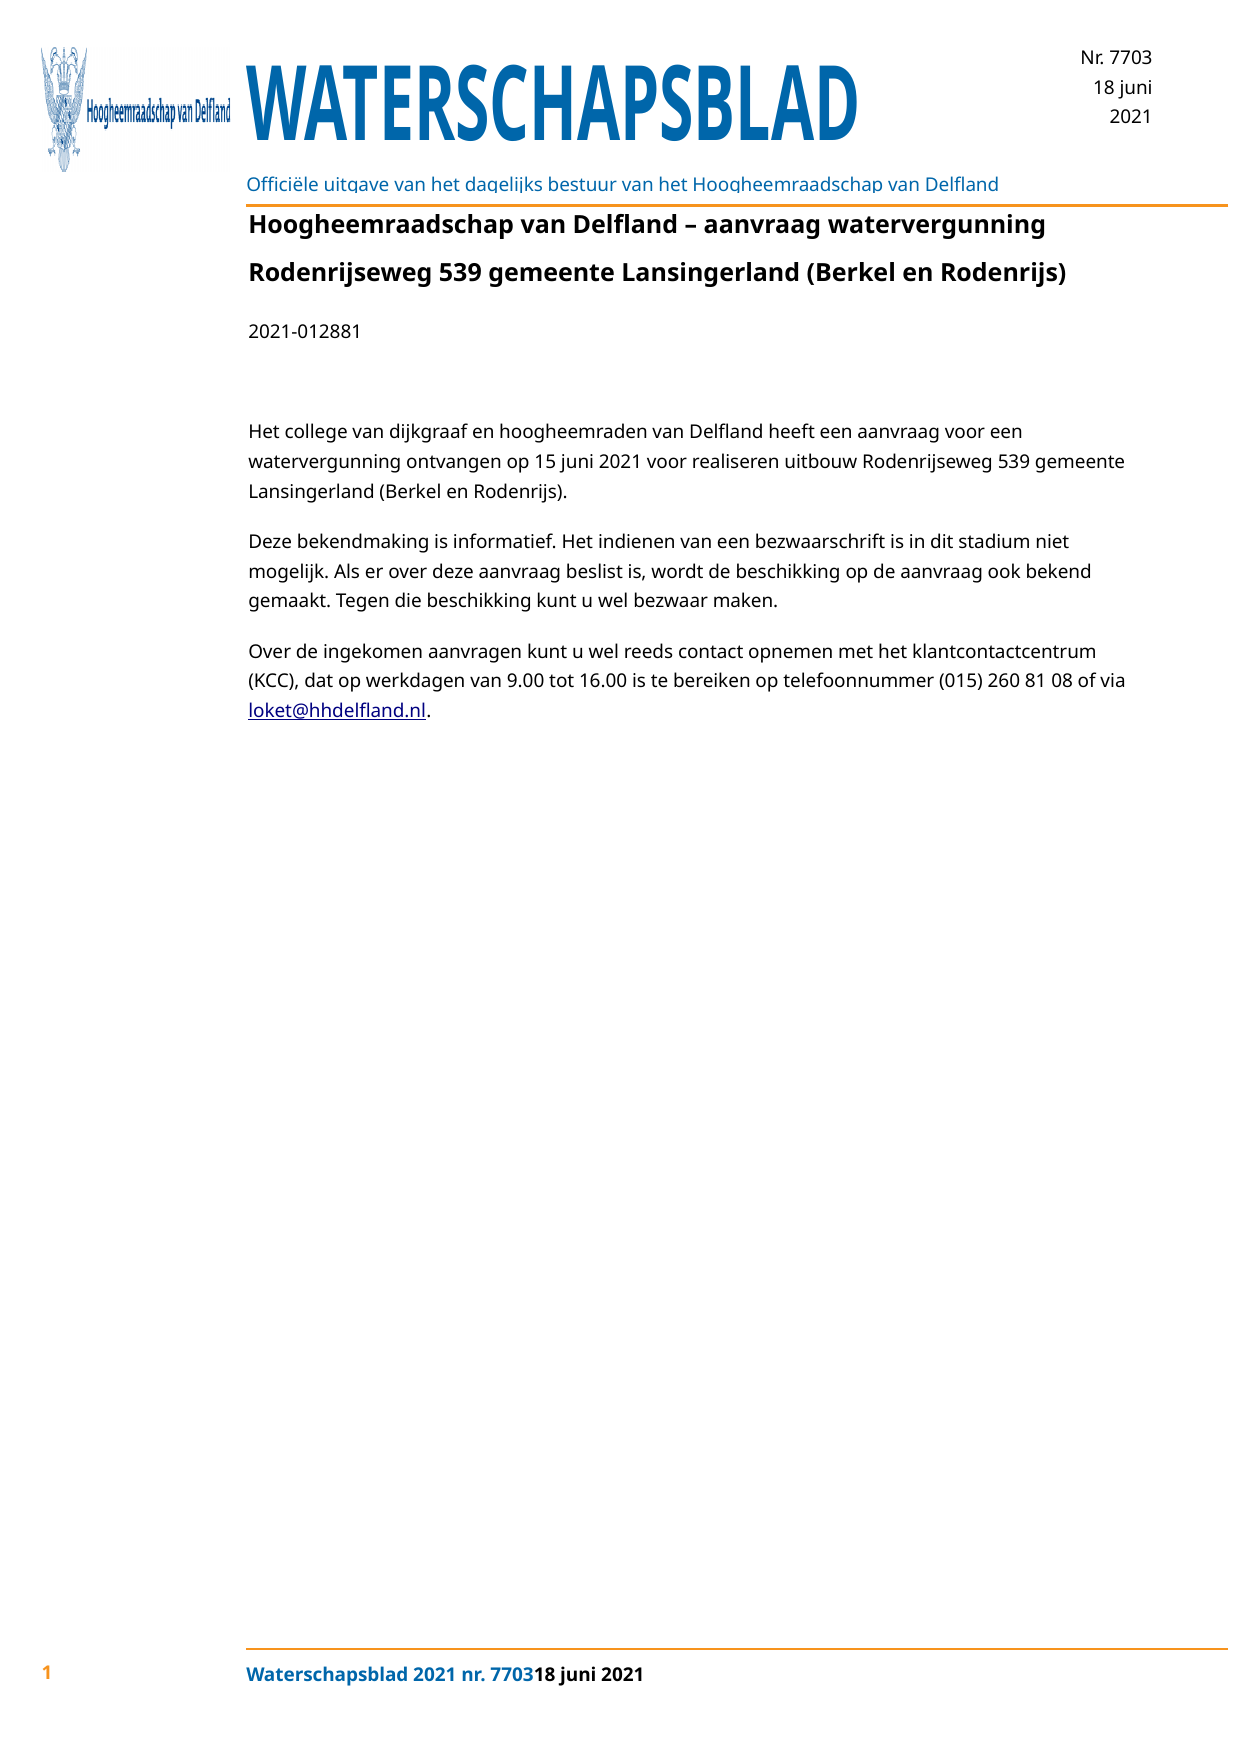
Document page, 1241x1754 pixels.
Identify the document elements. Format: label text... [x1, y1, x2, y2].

text Over de ingekomen aanvragen kunt u wel reeds contact opnemen met het klantcontactcentrum (KCC), dat op werkdagen van 9.00 tot 16.00 is te bereiken op telefoonnummer (015) 260 81 08 of via loket@hhdelfland.nl. [248, 638, 1152, 723]
picture [41, 47, 231, 172]
text Hoogheemraadschap van Delfland – aanvraag watervergunning Rodenrijseweg 539 gemeente Lansingerland (Berkel en Rodenrijs) [248, 207, 1152, 288]
text Deze bekendmaking is informatief. Het indienen van een bezwaarschrift is in dit stadium niet mogelijk. Als er over deze aanvraag beslist is, wordt de beschikking op de aanvraag ook bekend gemaakt. Tegen die beschikking kunt u wel bezwaar maken. [248, 528, 1152, 613]
text 2021-012881 [248, 318, 1152, 344]
text Het college van dijkgraaf en hoogheemraden van Delfland heeft een aanvraag voor een watervergunning ontvangen op 15 juni 2021 voor realiseren uitbouw Rodenrijseweg 539 gemeente Lansingerland (Berkel en Rodenrijs). [248, 419, 1152, 504]
